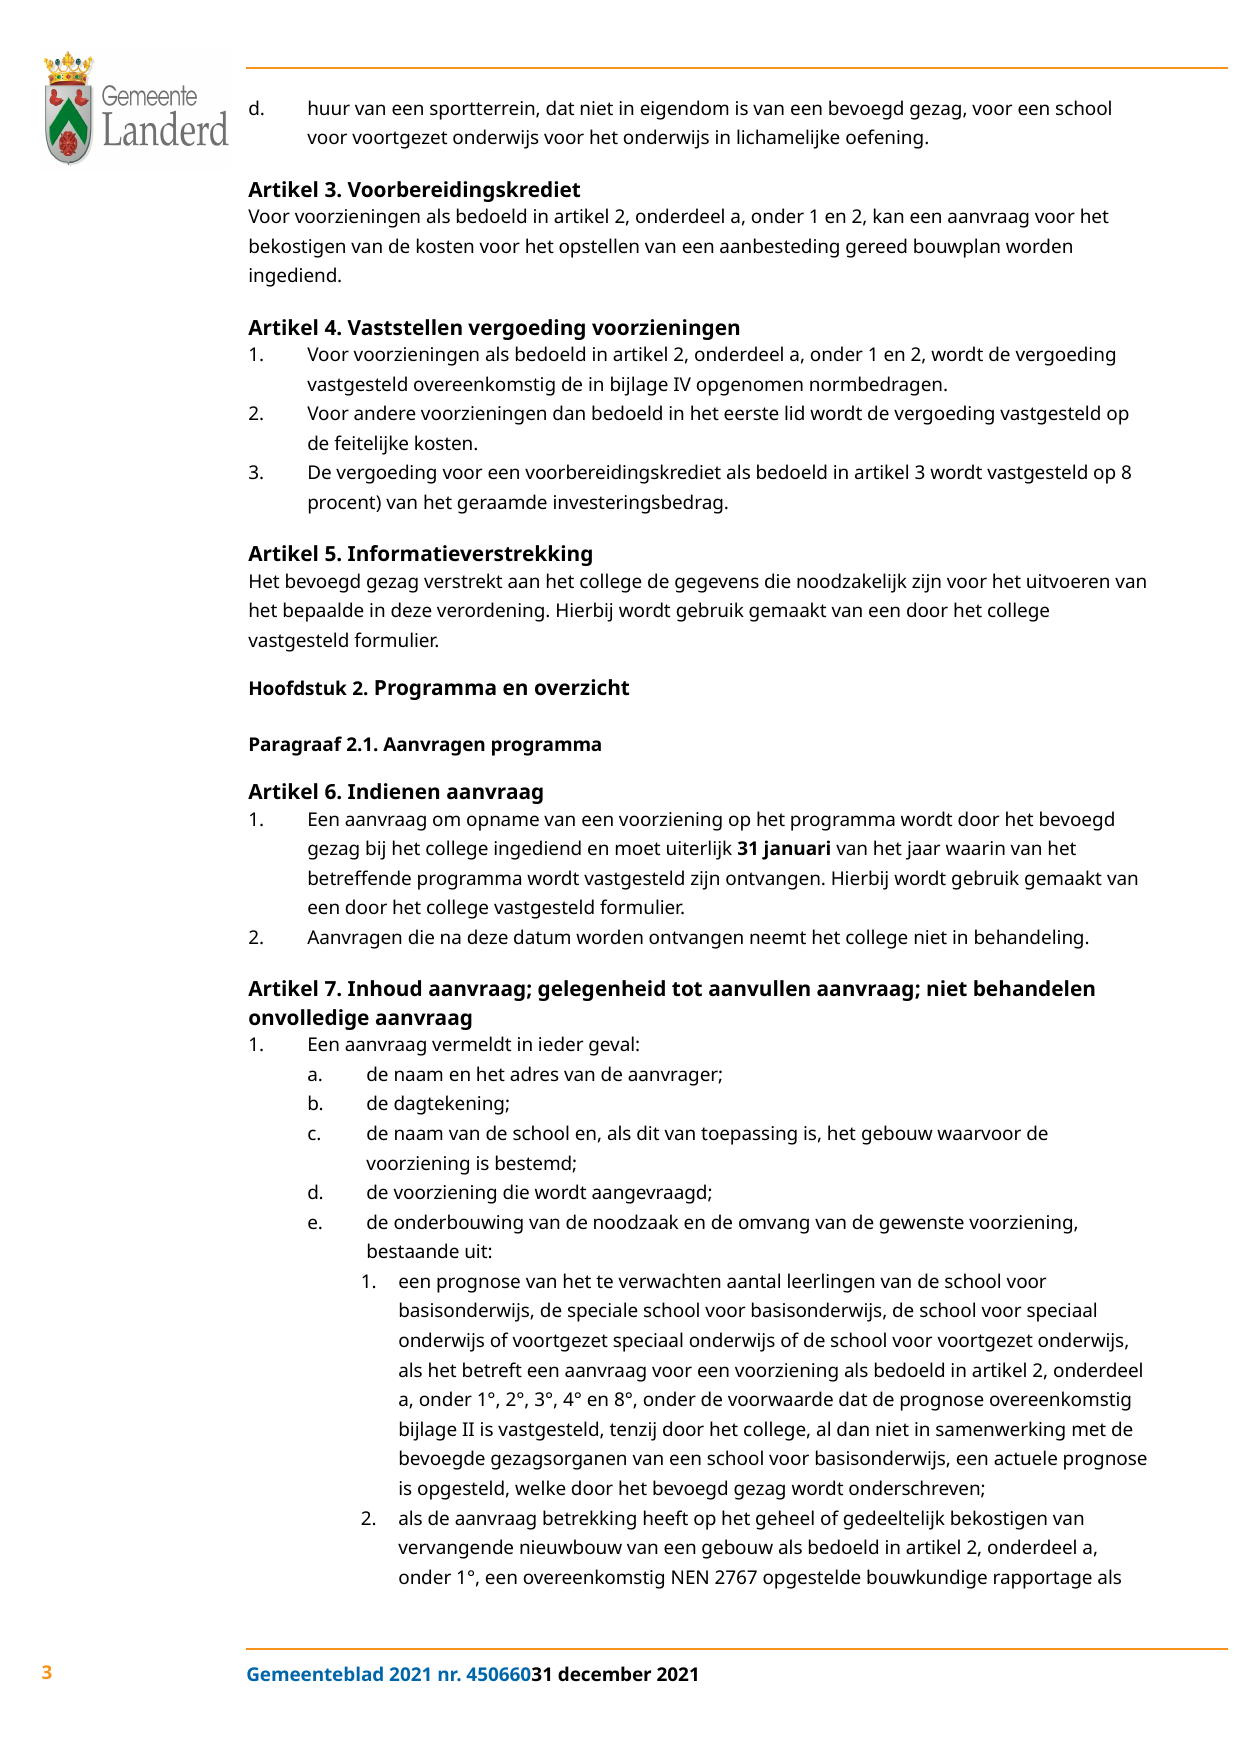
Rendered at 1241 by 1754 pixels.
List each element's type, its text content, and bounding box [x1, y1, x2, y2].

text Het bevoegd gezag verstrekt aan het college de gegevens die noodzakelijk zijn voor het uitvoeren van het bepaalde in deze verordening. Hierbij wordt gebruik gemaakt van een door het college vastgesteld formulier. [248, 568, 1152, 653]
text Artikel 5. Informatieverstrekking [248, 539, 1152, 568]
list de naam van de school en, als dit van toepassing is, het gebouw waarvoor de voorziening is bestemd; [307, 1120, 1152, 1176]
list de dagtekening; [307, 1091, 1152, 1116]
list Voor voorzieningen als bedoeld in artikel 2, onderdeel a, onder 1 en 2, wordt de vergoeding vastgesteld overeenkomstig de in bijlage IV opgenomen normbedragen. [248, 341, 1152, 397]
text Paragraaf 2.1. Aanvragen programma [248, 731, 1152, 757]
list De vergoeding voor een voorbereidingskrediet als bedoeld in artikel 3 wordt vastgesteld op 8 procent) van het geraamde investeringsbedrag. [248, 459, 1152, 515]
text Artikel 7. Inhoud aanvraag; gelegenheid tot aanvullen aanvraag; niet behandelen onvolledige aanvraag [248, 974, 1152, 1031]
picture [41, 47, 231, 172]
list Een aanvraag om opname van een voorziening op het programma wordt door het bevoegd gezag bij het college ingediend en moet uiterlijk 31 januari van het jaar waarin van het betreffende programma wordt vastgesteld zijn ontvangen. Hierbij wordt gebruik gemaakt van een door het college vastgesteld formulier. [248, 806, 1152, 920]
list Aanvragen die na deze datum worden ontvangen neemt het college niet in behandeling. [248, 924, 1152, 950]
list huur van een sportterrein, dat niet in eigendom is van een bevoegd gezag, voor een school voor voortgezet onderwijs voor het onderwijs in lichamelijke oefening. [248, 95, 1152, 150]
text Voor voorzieningen als bedoeld in artikel 2, onderdeel a, onder 1 en 2, kan een aanvraag voor het bekostigen van de kosten voor het opstellen van een aanbesteding gereed bouwplan worden ingediend. [248, 203, 1152, 288]
list een prognose van het te verwachten aantal leerlingen van de school voor basisonderwijs, de speciale school voor basisonderwijs, de school voor speciaal onderwijs of voortgezet speciaal onderwijs of de school voor voortgezet onderwijs, als het betreft een aanvraag voor een voorziening als bedoeld in artikel 2, onderdeel a, onder 1°, 2°, 3°, 4° en 8°, onder de voorwaarde dat de prognose overeenkomstig bijlage II is vastgesteld, tenzij door het college, al dan niet in samenwerking met de bevoegde gezagsorganen van een school voor basisonderwijs, een actuele prognose is opgesteld, welke door het bevoegd gezag wordt onderschreven; [361, 1268, 1152, 1501]
list als de aanvraag betrekking heeft op het geheel of gedeeltelijk bekostigen van vervangende nieuwbouw van een gebouw als bedoeld in artikel 2, onderdeel a, onder 1°, een overeenkomstig NEN 2767 opgestelde bouwkundige rapportage als [361, 1505, 1152, 1590]
list Voor andere voorzieningen dan bedoeld in het eerste lid wordt de vergoeding vastgesteld op de feitelijke kosten. [248, 400, 1152, 456]
list de voorziening die wordt aangevraagd; [307, 1179, 1152, 1205]
text Artikel 3. Voorbereidingskrediet [248, 175, 1152, 203]
text Artikel 6. Indienen aanvraag [248, 777, 1152, 806]
text Artikel 4. Vaststellen vergoeding voorzieningen [248, 313, 1152, 341]
list de onderbouwing van de noodzaak en de omvang van de gewenste voorziening, bestaande uit: [307, 1209, 1152, 1264]
list de naam en het adres van de aanvrager; [307, 1061, 1152, 1087]
list Een aanvraag vermeldt in ieder geval: [248, 1031, 1152, 1057]
text Hoofdstuk 2. Programma en overzicht [248, 673, 1152, 701]
